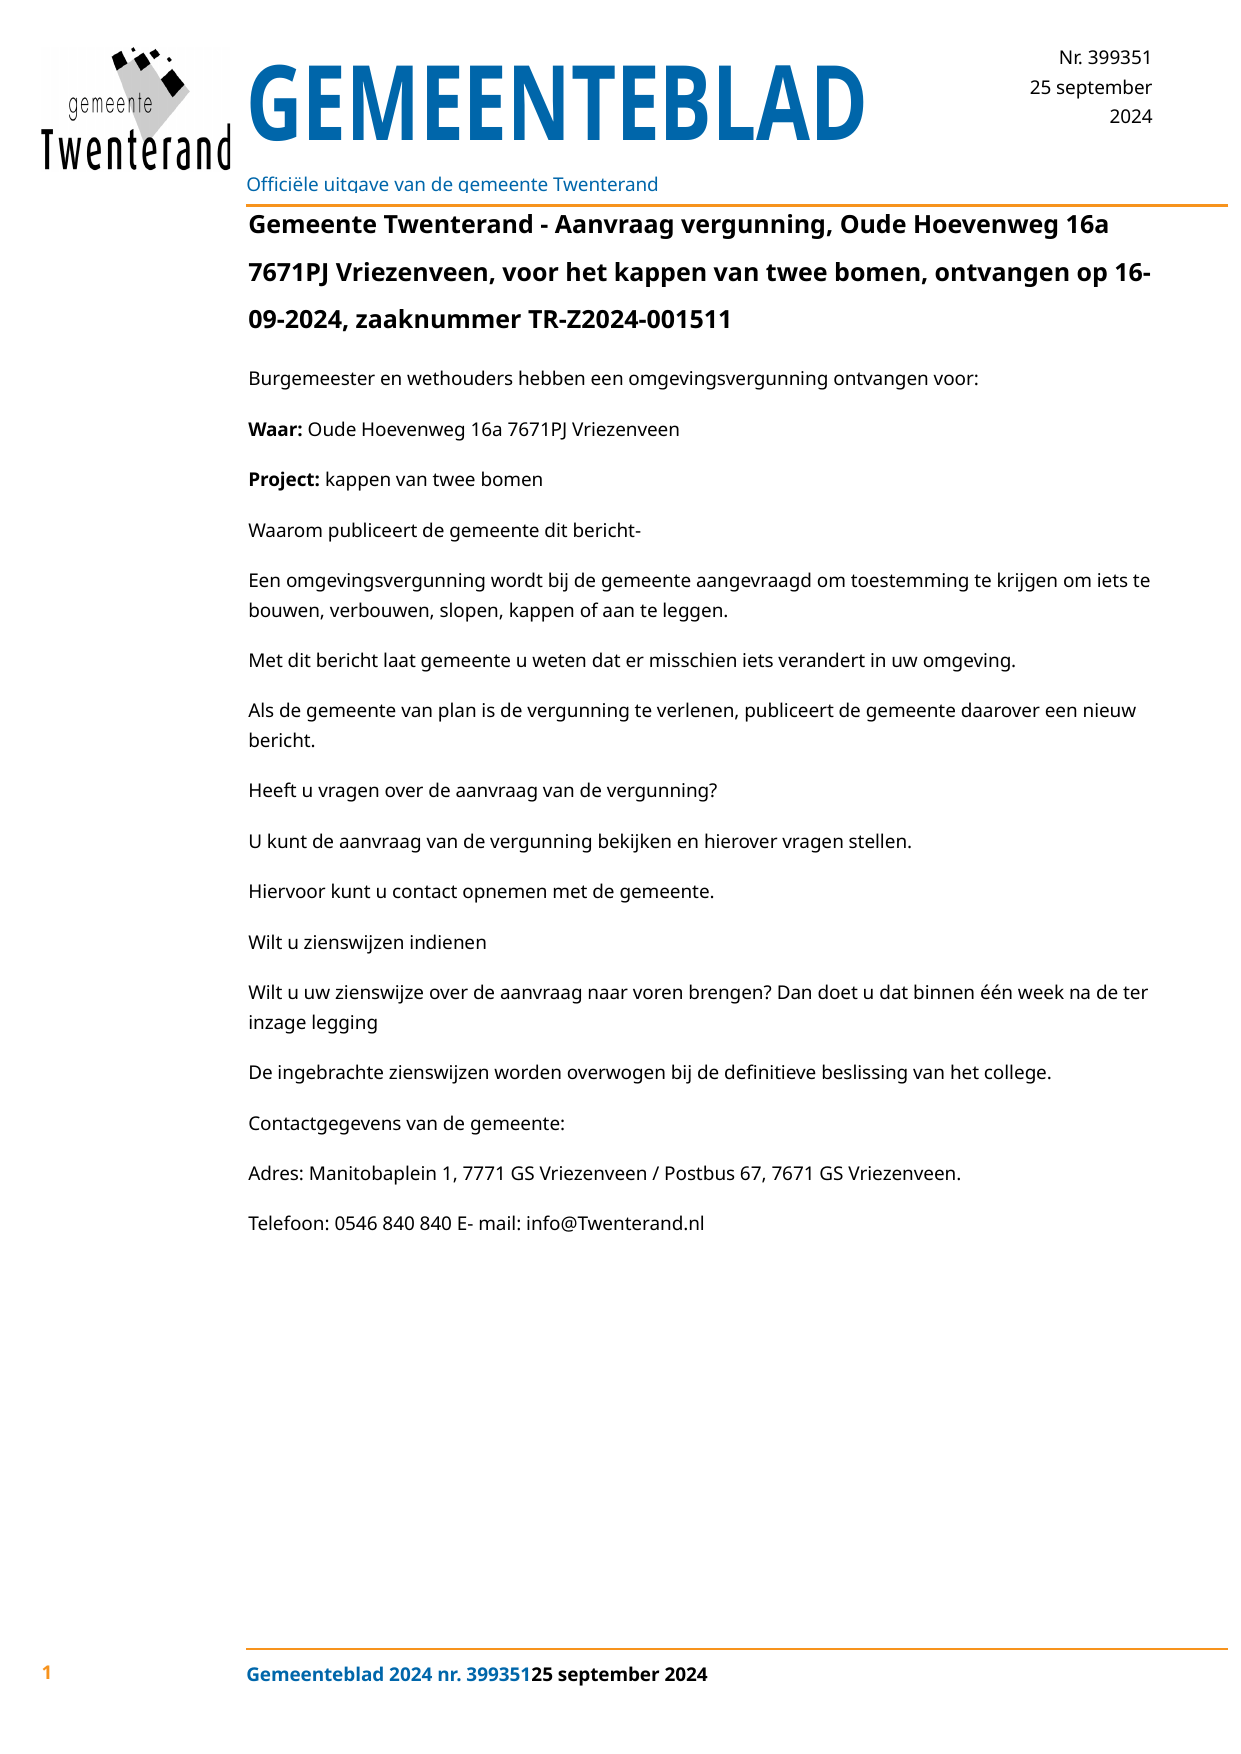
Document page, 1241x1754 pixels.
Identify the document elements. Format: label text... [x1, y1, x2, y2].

text Een omgevingsvergunning wordt bij de gemeente aangevraagd om toestemming te krijgen om iets te bouwen, verbouwen, slopen, kappen of aan te leggen. [248, 567, 1152, 622]
text Waar: Oude Hoevenweg 16a 7671PJ Vriezenveen [248, 416, 1152, 442]
text Wilt u zienswijzen indienen [248, 929, 1152, 954]
text Project: kappen van twee bomen [248, 466, 1152, 492]
text U kunt de aanvraag van de vergunning bekijken en hierover vragen stellen. [248, 828, 1152, 854]
picture [41, 47, 231, 172]
text Burgemeester en wethouders hebben een omgevingsvergunning ontvangen voor: [248, 366, 1152, 391]
text Waarom publiceert de gemeente dit bericht- [248, 517, 1152, 542]
text Heeft u vragen over de aanvraag van de vergunning? [248, 778, 1152, 803]
text Telefoon: 0546 840 840 E- mail: info@Twenterand.nl [248, 1211, 1152, 1236]
text Gemeente Twenterand - Aanvraag vergunning, Oude Hoevenweg 16a 7671PJ Vriezenveen, voor het kappen van twee bomen, ontvangen op 16-09-2024, zaaknummer TR-Z2024-001511 [248, 207, 1152, 336]
text Als de gemeente van plan is de vergunning te verlenen, publiceert de gemeente daarover een nieuw bericht. [248, 698, 1152, 753]
text De ingebrachte zienswijzen worden overwogen bij de definitieve beslissing van het college. [248, 1059, 1152, 1085]
text Contactgegevens van de gemeente: [248, 1110, 1152, 1135]
text Hiervoor kunt u contact opnemen met de gemeente. [248, 878, 1152, 904]
text Adres: Manitobaplein 1, 7771 GS Vriezenveen / Postbus 67, 7671 GS Vriezenveen. [248, 1160, 1152, 1186]
text Met dit bericht laat gemeente u weten dat er misschien iets verandert in uw omgeving. [248, 647, 1152, 673]
text Wilt u uw zienswijze over de aanvraag naar voren brengen? Dan doet u dat binnen één week na de ter inzage legging [248, 979, 1152, 1034]
